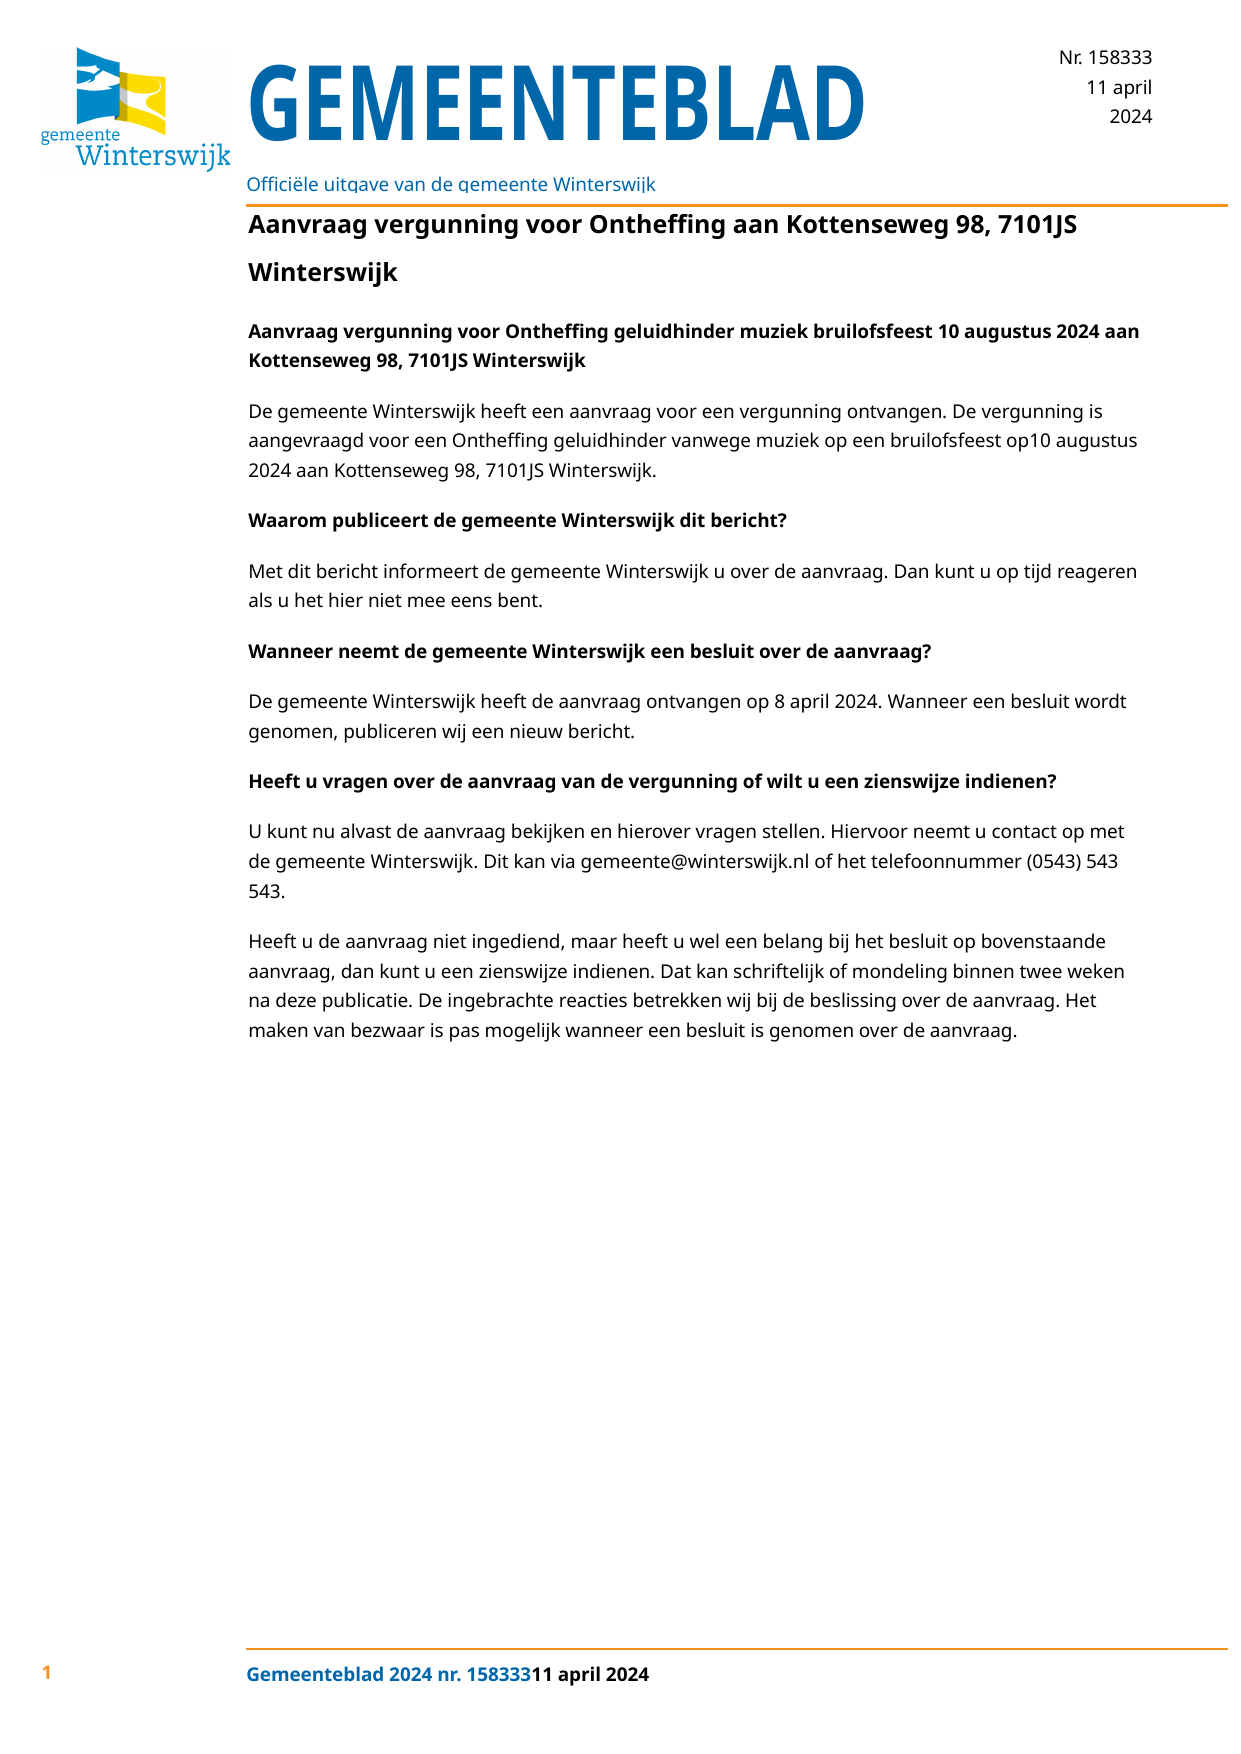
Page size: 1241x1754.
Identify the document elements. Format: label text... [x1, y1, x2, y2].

text Aanvraag vergunning voor Ontheffing geluidhinder muziek bruilofsfeest 10 augustus 2024 aan Kottenseweg 98, 7101JS Winterswijk [248, 318, 1152, 373]
text Waarom publiceert de gemeente Winterswijk dit bericht? [248, 507, 1152, 533]
text Wanneer neemt de gemeente Winterswijk een besluit over de aanvraag? [248, 638, 1152, 664]
text U kunt nu alvast de aanvraag bekijken en hierover vragen stellen. Hiervoor neemt u contact op met de gemeente Winterswijk. Dit kan via gemeente@winterswijk.nl of het telefoonnummer (0543) 543 543. [248, 819, 1152, 904]
picture [41, 47, 231, 172]
text Heeft u vragen over de aanvraag van de vergunning of wilt u een zienswijze indienen? [248, 768, 1152, 794]
text Aanvraag vergunning voor Ontheffing aan Kottenseweg 98, 7101JS Winterswijk [248, 207, 1152, 288]
text De gemeente Winterswijk heeft een aanvraag voor een vergunning ontvangen. De vergunning is aangevraagd voor een Ontheffing geluidhinder vanwege muziek op een bruilofsfeest op10 augustus 2024 aan Kottenseweg 98, 7101JS Winterswijk. [248, 398, 1152, 483]
picture [225, 153, 231, 162]
text Met dit bericht informeert de gemeente Winterswijk u over de aanvraag. Dan kunt u op tijd reageren als u het hier niet mee eens bent. [248, 558, 1152, 613]
text Heeft u de aanvraag niet ingediend, maar heeft u wel een belang bij het besluit op bovenstaande aanvraag, dan kunt u een zienswijze indienen. Dat kan schriftelijk of mondeling binnen twee weken na deze publicatie. De ingebrachte reacties betrekken wij bij de beslissing over de aanvraag. Het maken van bezwaar is pas mogelijk wanneer een besluit is genomen over de aanvraag. [248, 928, 1152, 1043]
text De gemeente Winterswijk heeft de aanvraag ontvangen op 8 april 2024. Wanneer een besluit wordt genomen, publiceren wij een nieuw bericht. [248, 688, 1152, 744]
